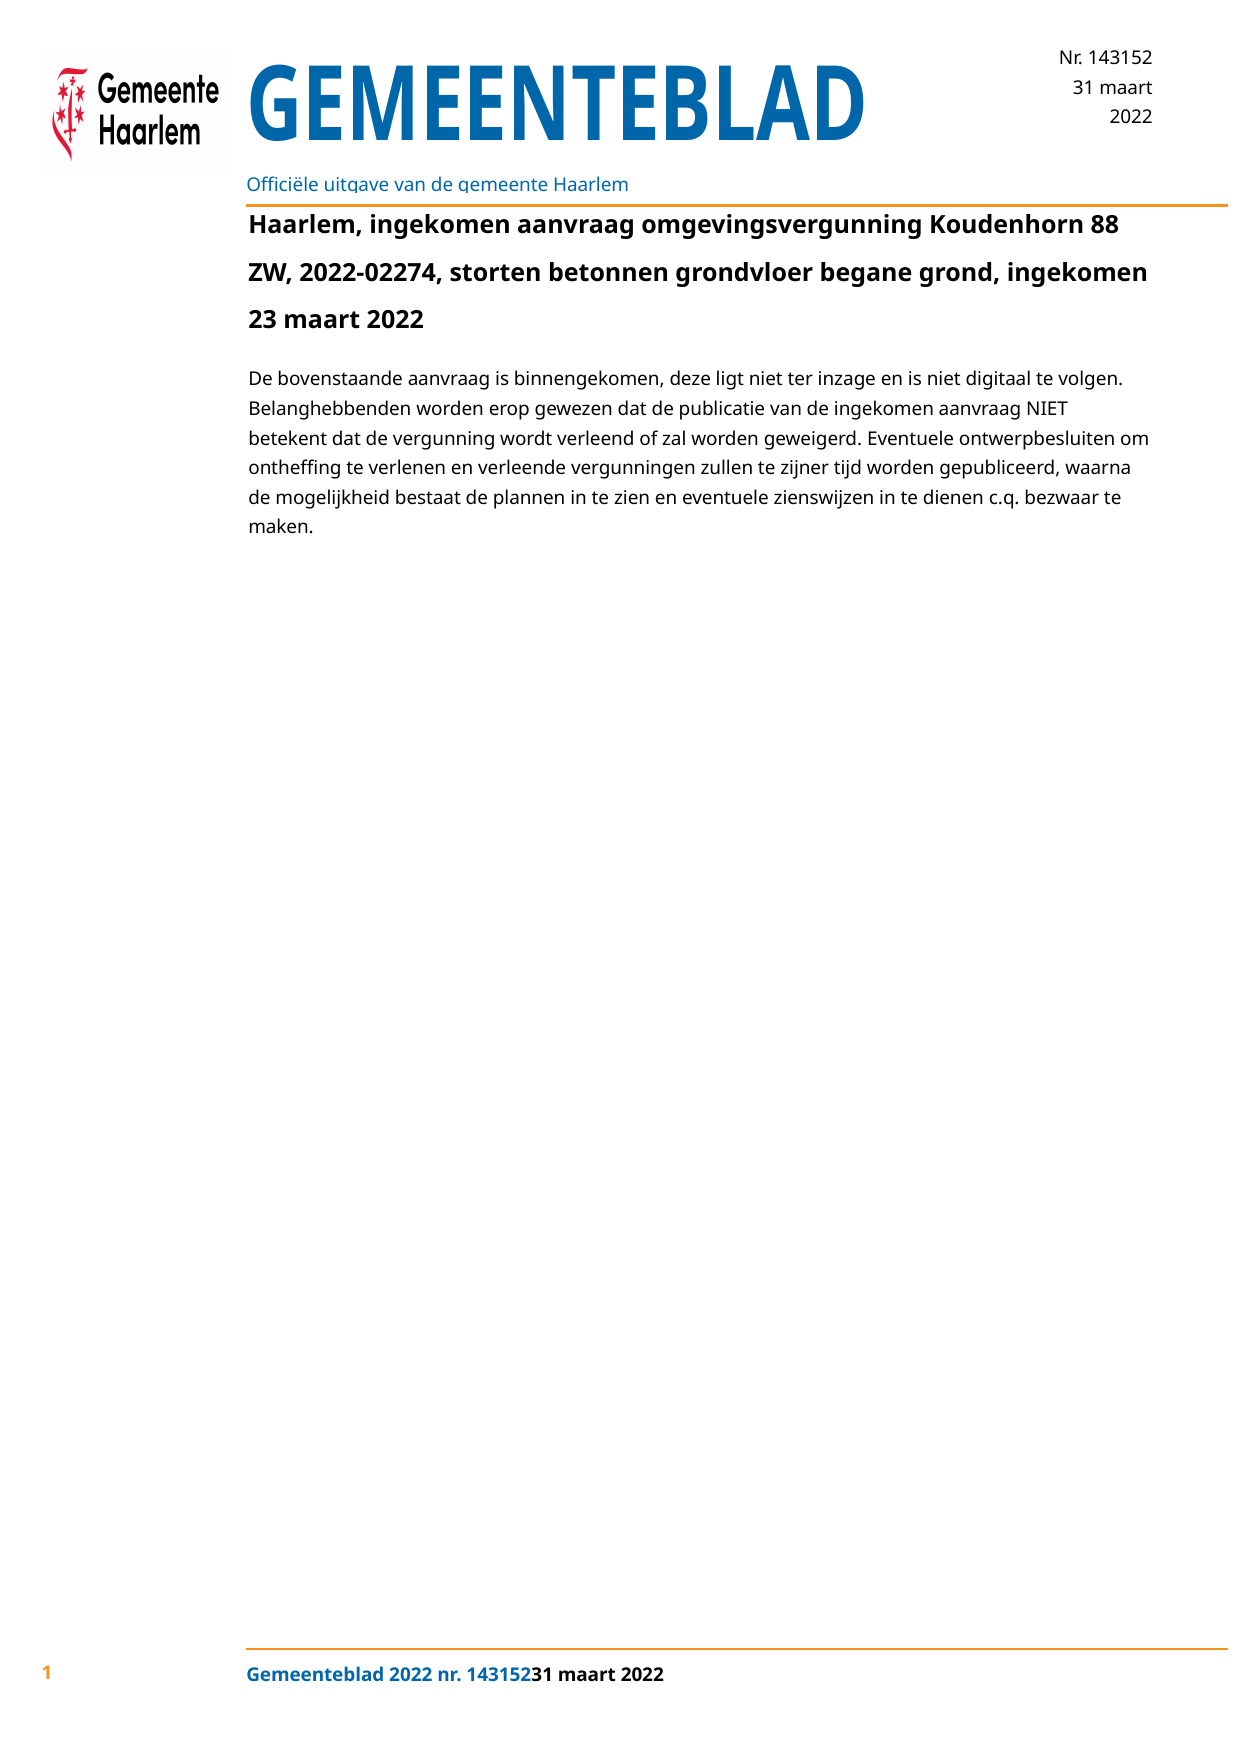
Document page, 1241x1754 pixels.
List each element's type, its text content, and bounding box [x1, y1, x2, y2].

picture [41, 47, 231, 172]
text De bovenstaande aanvraag is binnengekomen, deze ligt niet ter inzage en is niet digitaal te volgen. Belanghebbenden worden erop gewezen dat de publicatie van de ingekomen aanvraag NIET betekent dat de vergunning wordt verleend of zal worden geweigerd. Eventuele ontwerpbesluiten om ontheffing te verlenen en verleende vergunningen zullen te zijner tijd worden gepubliceerd, waarna de mogelijkheid bestaat de plannen in te zien en eventuele zienswijzen in te dienen c.q. bezwaar te maken. [248, 366, 1152, 539]
text Haarlem, ingekomen aanvraag omgevingsvergunning Koudenhorn 88 ZW, 2022-02274, storten betonnen grondvloer begane grond, ingekomen 23 maart 2022 [248, 207, 1152, 336]
